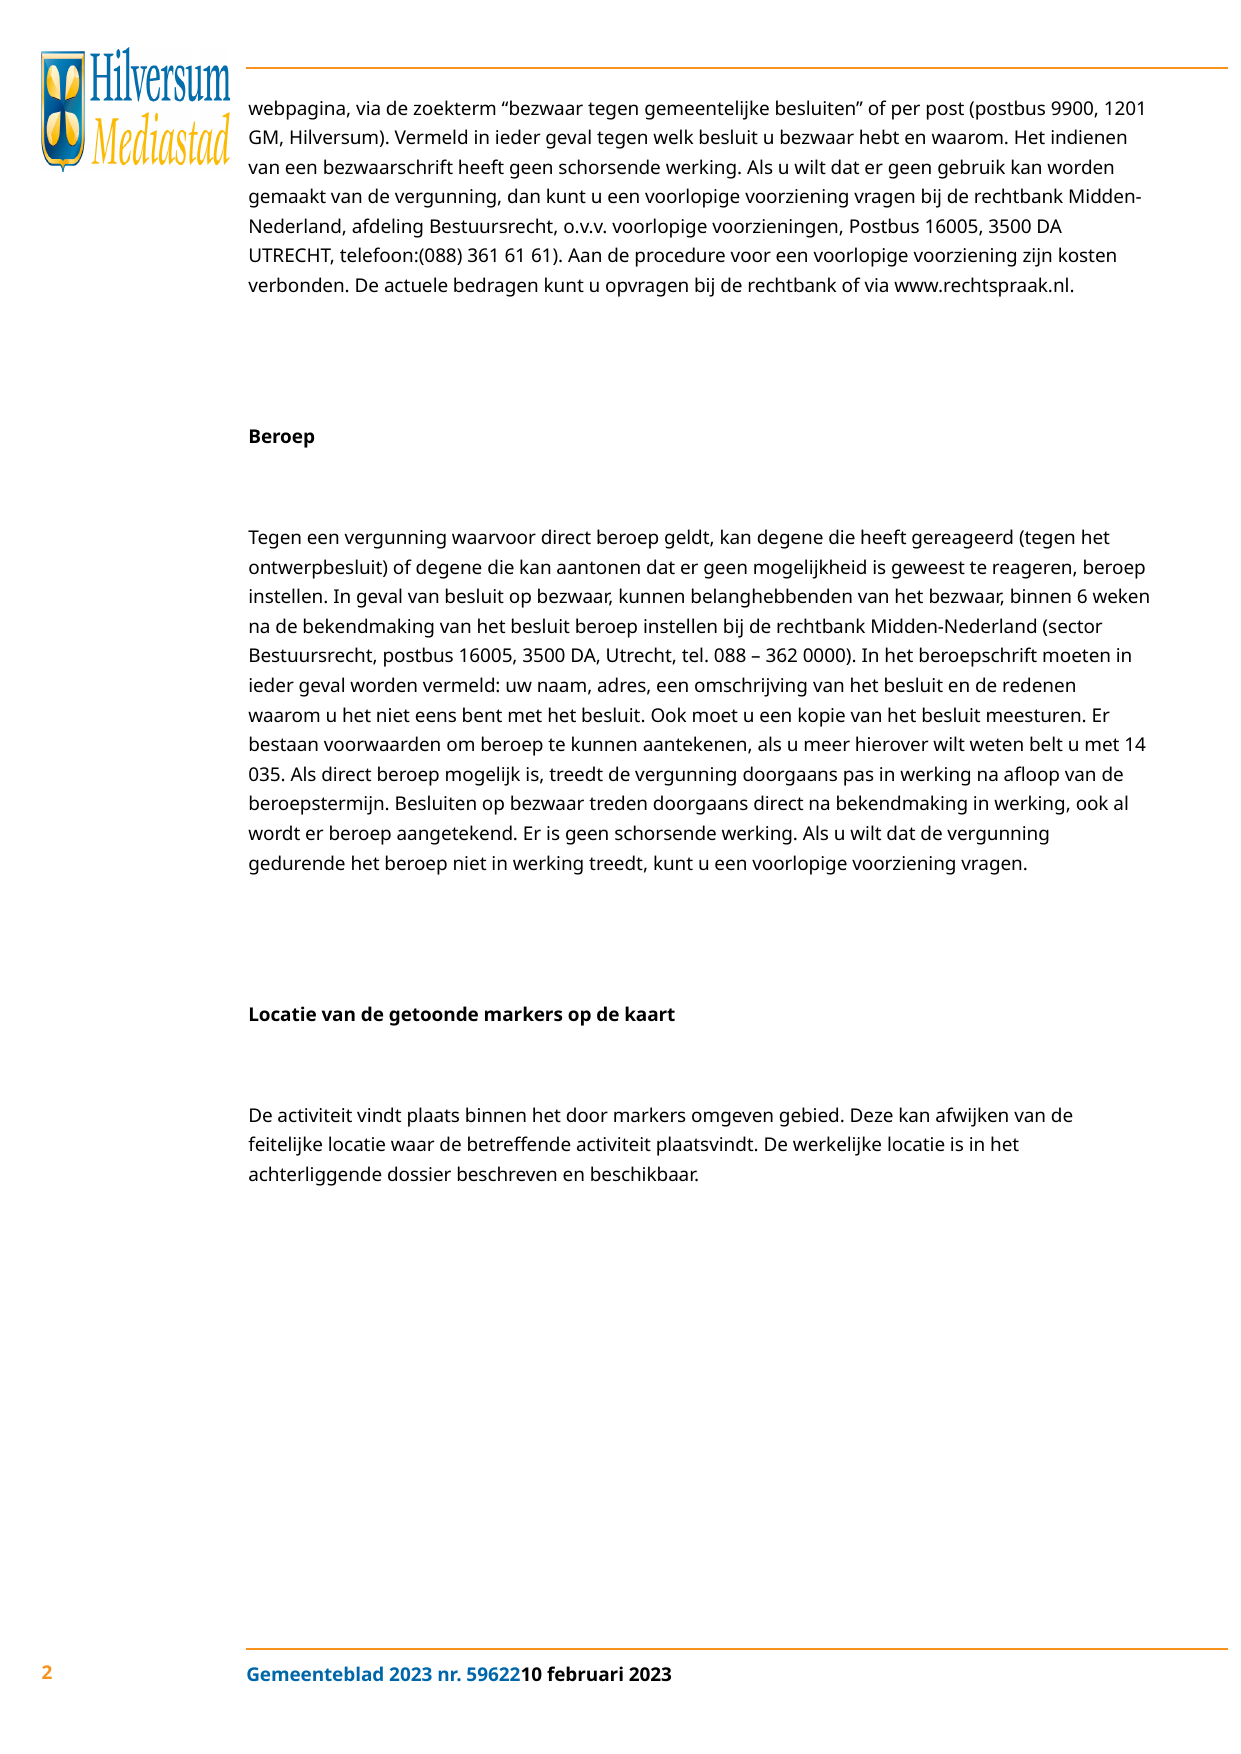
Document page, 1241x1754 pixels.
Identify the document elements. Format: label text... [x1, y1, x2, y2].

text Locatie van de getoonde markers op de kaart [248, 1001, 1152, 1027]
picture [41, 47, 231, 172]
text Tegen een vergunning waarvoor direct beroep geldt, kan degene die heeft gereageerd (tegen het ontwerpbesluit) of degene die kan aantonen dat er geen mogelijkheid is geweest te reageren, beroep instellen. In geval van besluit op bezwaar, kunnen belanghebbenden van het bezwaar, binnen 6 weken na de bekendmaking van het besluit beroep instellen bij de rechtbank Midden-Nederland (sector Bestuursrecht, postbus 16005, 3500 DA, Utrecht, tel. 088 – 362 0000). In het beroepschrift moeten in ieder geval worden vermeld: uw naam, adres, een omschrijving van het besluit en de redenen waarom u het niet eens bent met het besluit. Ook moet u een kopie van het besluit meesturen. Er bestaan voorwaarden om beroep te kunnen aantekenen, als u meer hierover wilt weten belt u met 14 035. Als direct beroep mogelijk is, treedt de vergunning doorgaans pas in werking na afloop van de beroepstermijn. Besluiten op bezwaar treden doorgaans direct na bekendmaking in werking, ook al wordt er beroep aangetekend. Er is geen schorsende werking. Als u wilt dat de vergunning gedurende het beroep niet in werking treedt, kunt u een voorlopige voorziening vragen. [248, 524, 1152, 876]
text De activiteit vindt plaats binnen het door markers omgeven gebied. Deze kan afwijken van de feitelijke locatie waar de betreffende activiteit plaatsvindt. De werkelijke locatie is in het achterliggende dossier beschreven en beschikbaar. [248, 1102, 1152, 1187]
text webpagina, via de zoekterm “bezwaar tegen gemeentelijke besluiten” of per post (postbus 9900, 1201 GM, Hilversum). Vermeld in ieder geval tegen welk besluit u bezwaar hebt en waarom. Het indienen van een bezwaarschrift heeft geen schorsende werking. Als u wilt dat er geen gebruik kan worden gemaakt van de vergunning, dan kunt u een voorlopige voorziening vragen bij de rechtbank Midden-Nederland, afdeling Bestuursrecht, o.v.v. voorlopige voorzieningen, Postbus 16005, 3500 DA UTRECHT, telefoon:(088) 361 61 61). Aan de procedure voor een voorlopige voorziening zijn kosten verbonden. De actuele bedragen kunt u opvragen bij de rechtbank of via www.rechtspraak.nl. [248, 95, 1152, 298]
text Beroep [248, 423, 1152, 449]
